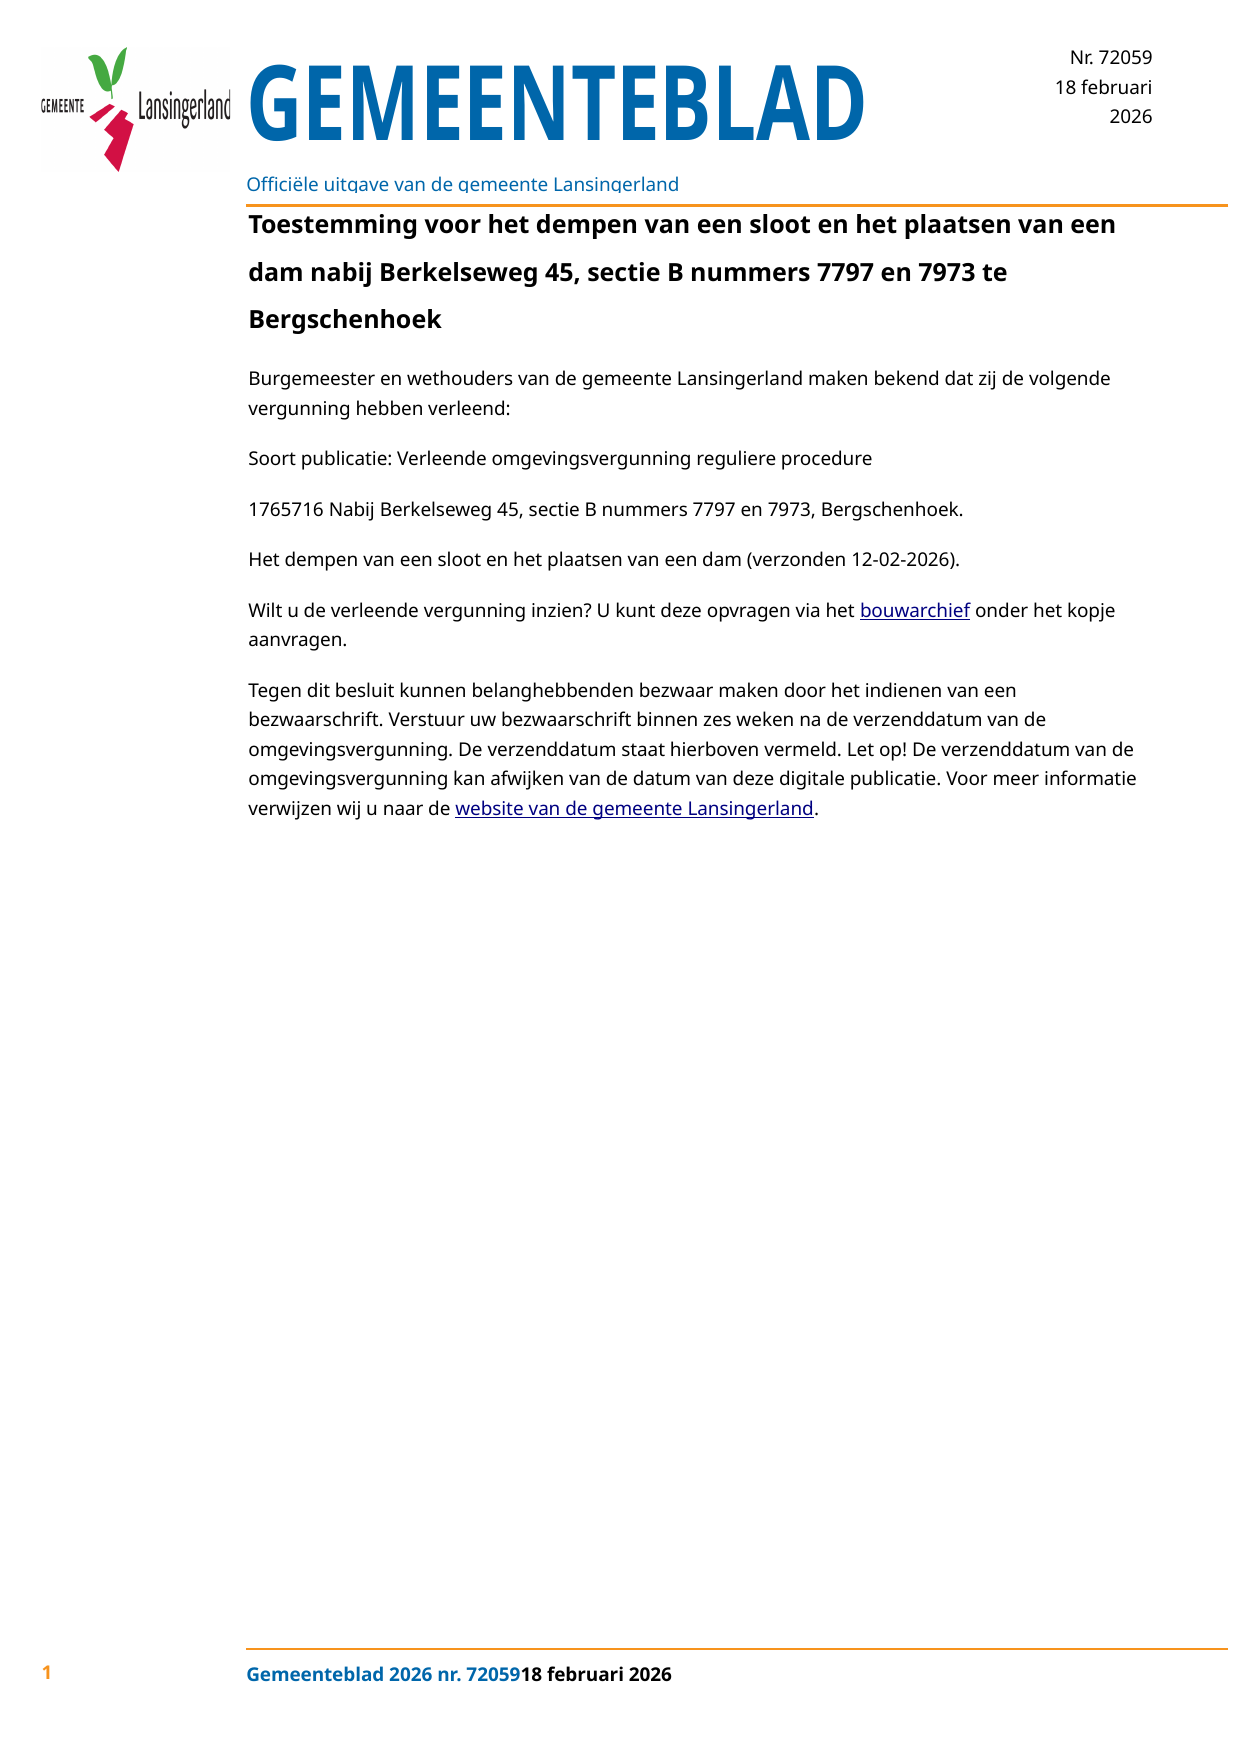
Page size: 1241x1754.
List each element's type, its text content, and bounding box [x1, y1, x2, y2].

picture [41, 47, 231, 172]
text Wilt u de verleende vergunning inzien? U kunt deze opvragen via het bouwarchief onder het kopje aanvragen. [248, 597, 1152, 652]
text Toestemming voor het dempen van een sloot en het plaatsen van een dam nabij Berkelseweg 45, sectie B nummers 7797 en 7973 te Bergschenhoek [248, 207, 1152, 336]
text 1765716 Nabij Berkelseweg 45, sectie B nummers 7797 en 7973, Bergschenhoek. [248, 496, 1152, 522]
text Burgemeester en wethouders van de gemeente Lansingerland maken bekend dat zij de volgende vergunning hebben verleend: [248, 366, 1152, 421]
text Tegen dit besluit kunnen belanghebbenden bezwaar maken door het indienen van een bezwaarschrift. Verstuur uw bezwaarschrift binnen zes weken na de verzenddatum van de omgevingsvergunning. De verzenddatum staat hierboven vermeld. Let op! De verzenddatum van de omgevingsvergunning kan afwijken van de datum van deze digitale publicatie. Voor meer informatie verwijzen wij u naar de website van de gemeente Lansingerland. [248, 677, 1152, 821]
text Soort publicatie: Verleende omgevingsvergunning reguliere procedure [248, 446, 1152, 471]
text Het dempen van een sloot en het plaatsen van een dam (verzonden 12-02-2026). [248, 546, 1152, 572]
